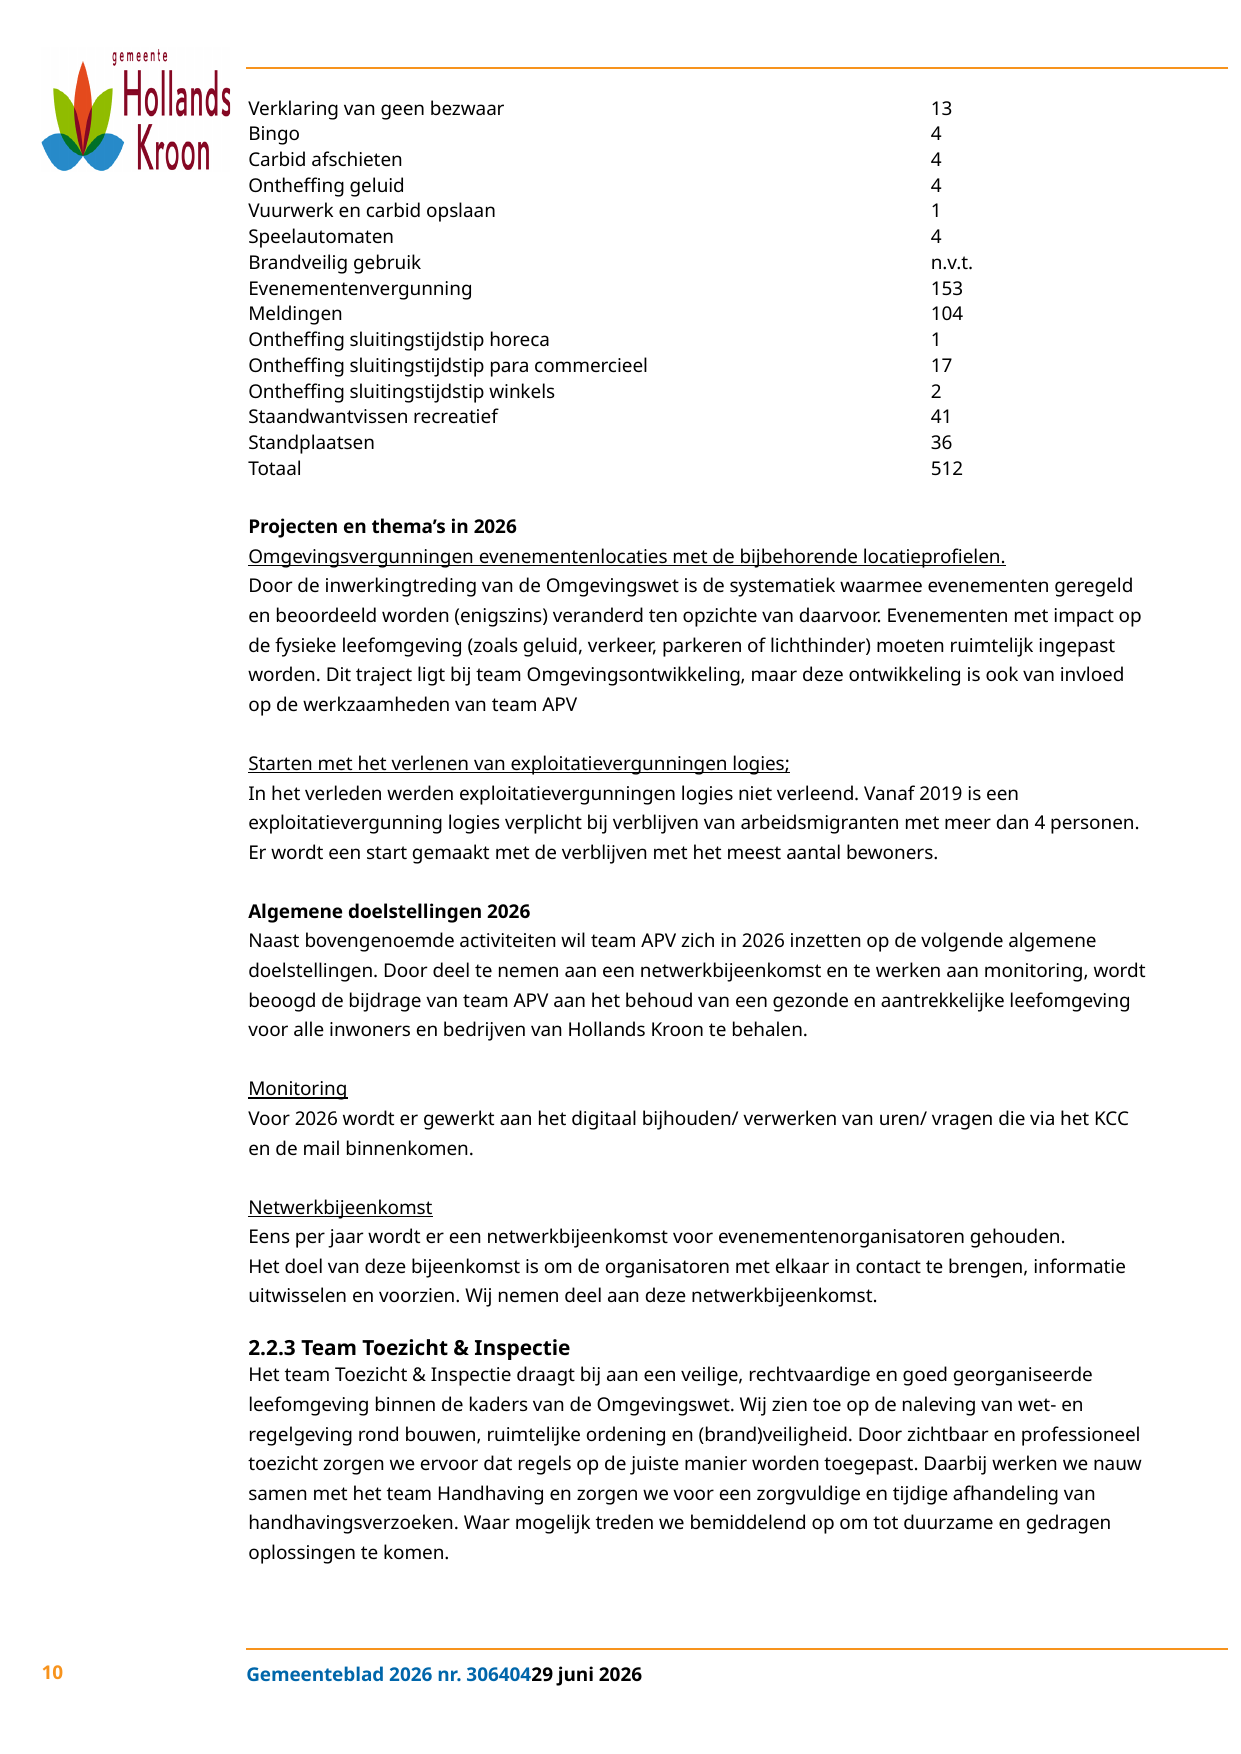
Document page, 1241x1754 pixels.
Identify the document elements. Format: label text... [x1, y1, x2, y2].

table_cell Totaal [248, 455, 931, 481]
table_cell Ontheffing sluitingstijdstip winkels [248, 378, 931, 403]
table_cell Carbid afschieten [248, 146, 931, 172]
table_cell Meldingen [248, 301, 931, 326]
text Door de inwerkingtreding van de Omgevingswet is de systematiek waarmee evenementen geregeld en beoordeeld worden (enigszins) veranderd ten opzichte van daarvoor. Evenementen met impact op de fysieke leefomgeving (zoals geluid, verkeer, parkeren of lichthinder) moeten ruimtelijk ingepast worden. Dit traject ligt bij team Omgevingsontwikkeling, maar deze ontwikkeling is ook van invloed op de werkzaamheden van team APV [248, 573, 1152, 717]
table_cell 153 [931, 275, 1152, 301]
table_cell Verklaring van geen bezwaar [248, 95, 931, 121]
table_cell 2 [931, 378, 1152, 403]
table_cell 512 [931, 455, 1152, 481]
table_cell Staandwantvissen recreatief [248, 404, 931, 429]
table_cell 4 [931, 172, 1152, 198]
table_cell 36 [931, 429, 1152, 455]
text Voor 2026 wordt er gewerkt aan het digitaal bijhouden/ verwerken van uren/ vragen die via het KCC en de mail binnenkomen. [248, 1105, 1152, 1161]
text Projecten en thema’s in 2026 [248, 513, 1152, 539]
table_cell 17 [931, 352, 1152, 378]
table_cell 1 [931, 198, 1152, 223]
table_cell Evenementenvergunning [248, 275, 931, 301]
text Starten met het verlenen van exploitatievergunningen logies; [248, 750, 1152, 776]
text Monitoring [248, 1076, 1152, 1101]
text Eens per jaar wordt er een netwerkbijeenkomst voor evenementenorganisatoren gehouden. [248, 1223, 1152, 1249]
table_cell 13 [931, 95, 1152, 121]
table_cell 104 [931, 301, 1152, 326]
table_cell Standplaatsen [248, 429, 931, 455]
text 2.2.3 Team Toezicht & Inspectie [248, 1333, 1152, 1362]
table_cell Ontheffing sluitingstijdstip para commercieel [248, 352, 931, 378]
table_cell n.v.t. [931, 249, 1152, 275]
text Algemene doelstellingen 2026 [248, 898, 1152, 924]
text Naast bovengenoemde activiteiten wil team APV zich in 2026 inzetten op de volgende algemene doelstellingen. Door deel te nemen aan een netwerkbijeenkomst en te werken aan monitoring, wordt beoogd de bijdrage van team APV aan het behoud van een gezonde en aantrekkelijke leefomgeving voor alle inwoners en bedrijven van Hollands Kroon te behalen. [248, 928, 1152, 1042]
table_cell Brandveilig gebruik [248, 249, 931, 275]
table_cell 4 [931, 121, 1152, 146]
table_cell Speelautomaten [248, 224, 931, 249]
table_cell 4 [931, 146, 1152, 172]
table_cell Ontheffing geluid [248, 172, 931, 198]
text Omgevingsvergunningen evenementenlocaties met de bijbehorende locatieprofielen. [248, 543, 1152, 569]
text Het team Toezicht & Inspectie draagt bij aan een veilige, rechtvaardige en goed georganiseerde leefomgeving binnen de kaders van de Omgevingswet. Wij zien toe op de naleving van wet- en regelgeving rond bouwen, ruimtelijke ordening en (brand)veiligheid. Door zichtbaar en professioneel toezicht zorgen we ervoor dat regels op de juiste manier worden toegepast. Daarbij werken we nauw samen met het team Handhaving en zorgen we voor een zorgvuldige en tijdige afhandeling van handhavingsverzoeken. Waar mogelijk treden we bemiddelend op om tot duurzame en gedragen oplossingen te komen. [248, 1362, 1152, 1565]
table_cell Bingo [248, 121, 931, 146]
table_cell Ontheffing sluitingstijdstip horeca [248, 326, 931, 352]
text Het doel van deze bijeenkomst is om de organisatoren met elkaar in contact te brengen, informatie uitwisselen en voorzien. Wij nemen deel aan deze netwerkbijeenkomst. [248, 1253, 1152, 1308]
picture [41, 47, 231, 172]
table_cell 1 [931, 326, 1152, 352]
text Netwerkbijeenkomst [248, 1194, 1152, 1220]
table_cell 41 [931, 404, 1152, 429]
text In het verleden werden exploitatievergunningen logies niet verleend. Vanaf 2019 is een exploitatievergunning logies verplicht bij verblijven van arbeidsmigranten met meer dan 4 personen. Er wordt een start gemaakt met de verblijven met het meest aantal bewoners. [248, 780, 1152, 865]
table_cell Vuurwerk en carbid opslaan [248, 198, 931, 223]
table_cell 4 [931, 224, 1152, 249]
